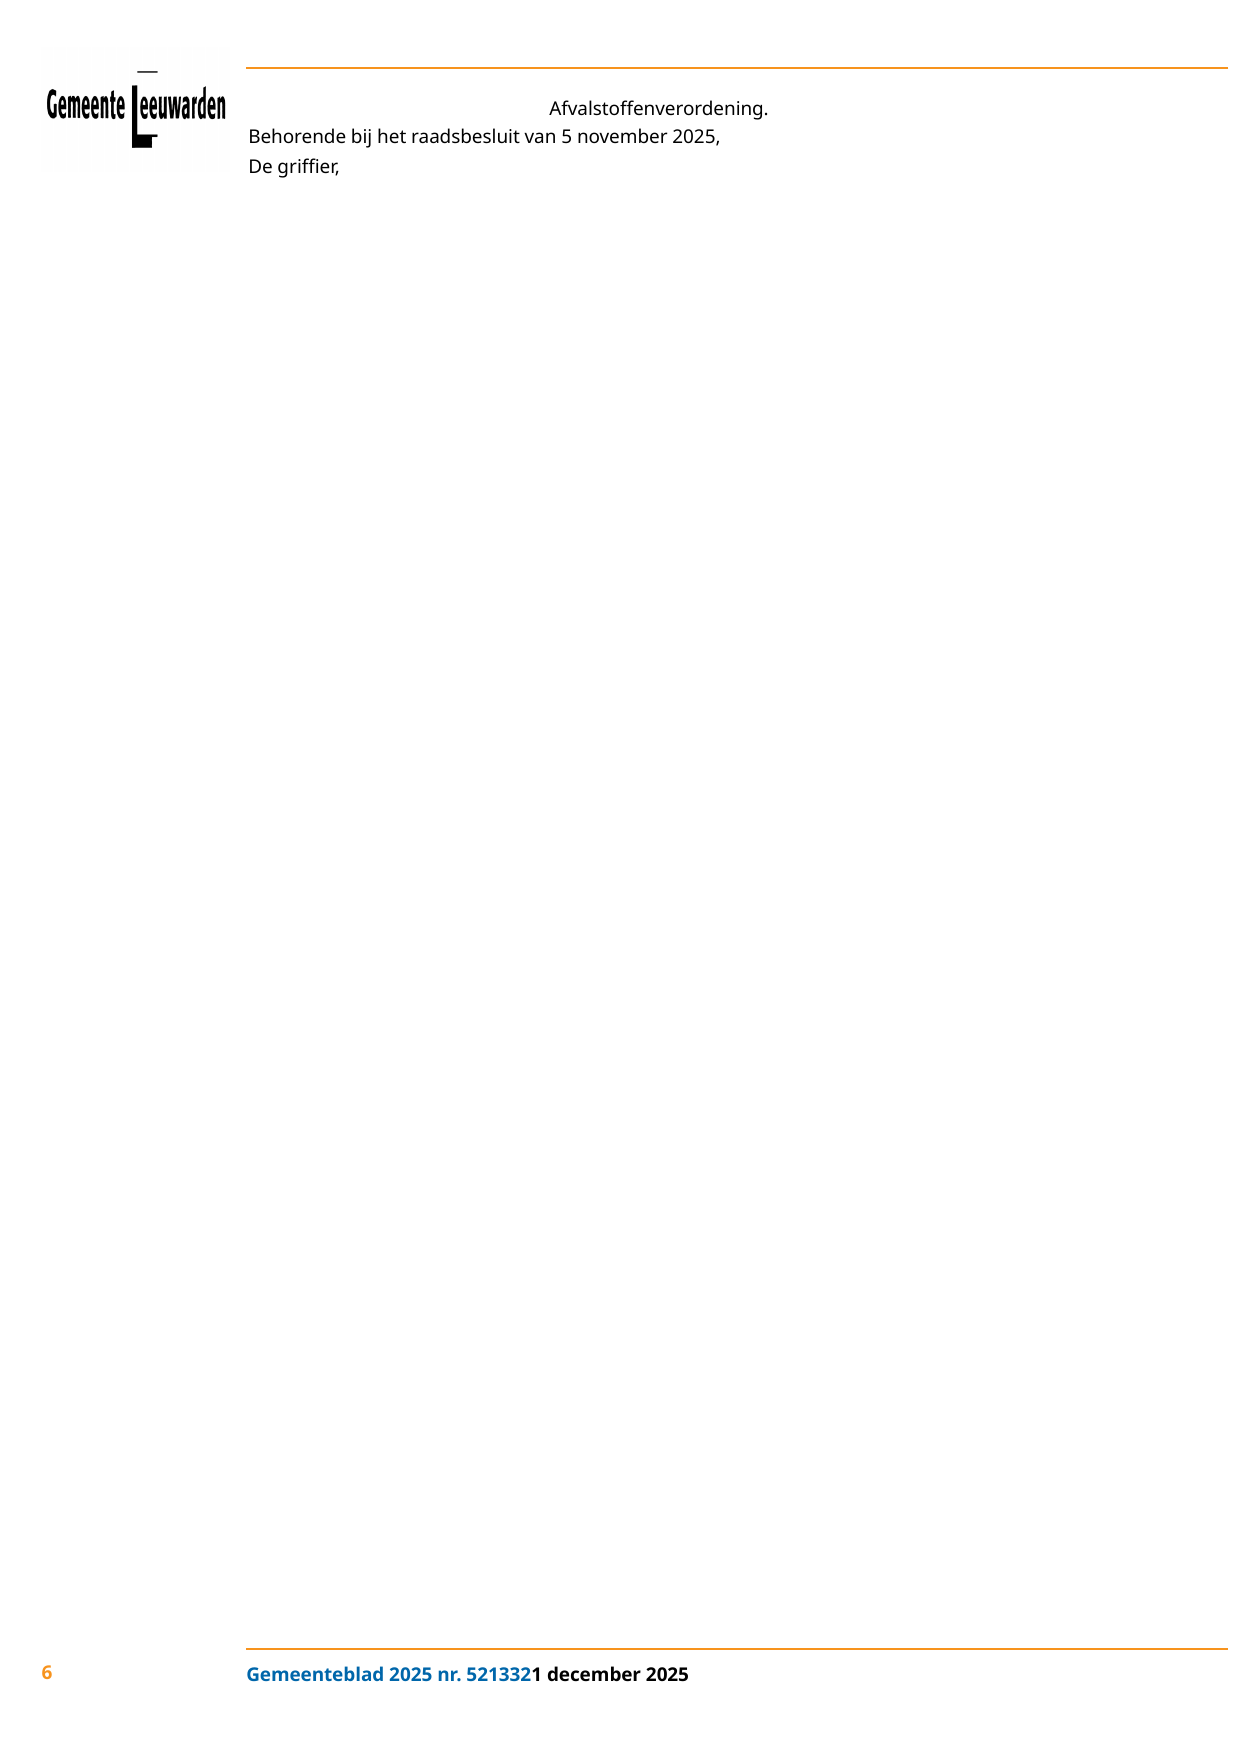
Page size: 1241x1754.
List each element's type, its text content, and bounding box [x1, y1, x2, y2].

text De griffier, [248, 153, 1152, 179]
table_cell [850, 95, 1152, 121]
table_cell Afvalstoffenverordening. [549, 95, 850, 121]
picture [41, 47, 231, 172]
text Behorende bij het raadsbesluit van 5 november 2025, [248, 124, 1152, 149]
table_cell [248, 95, 549, 121]
